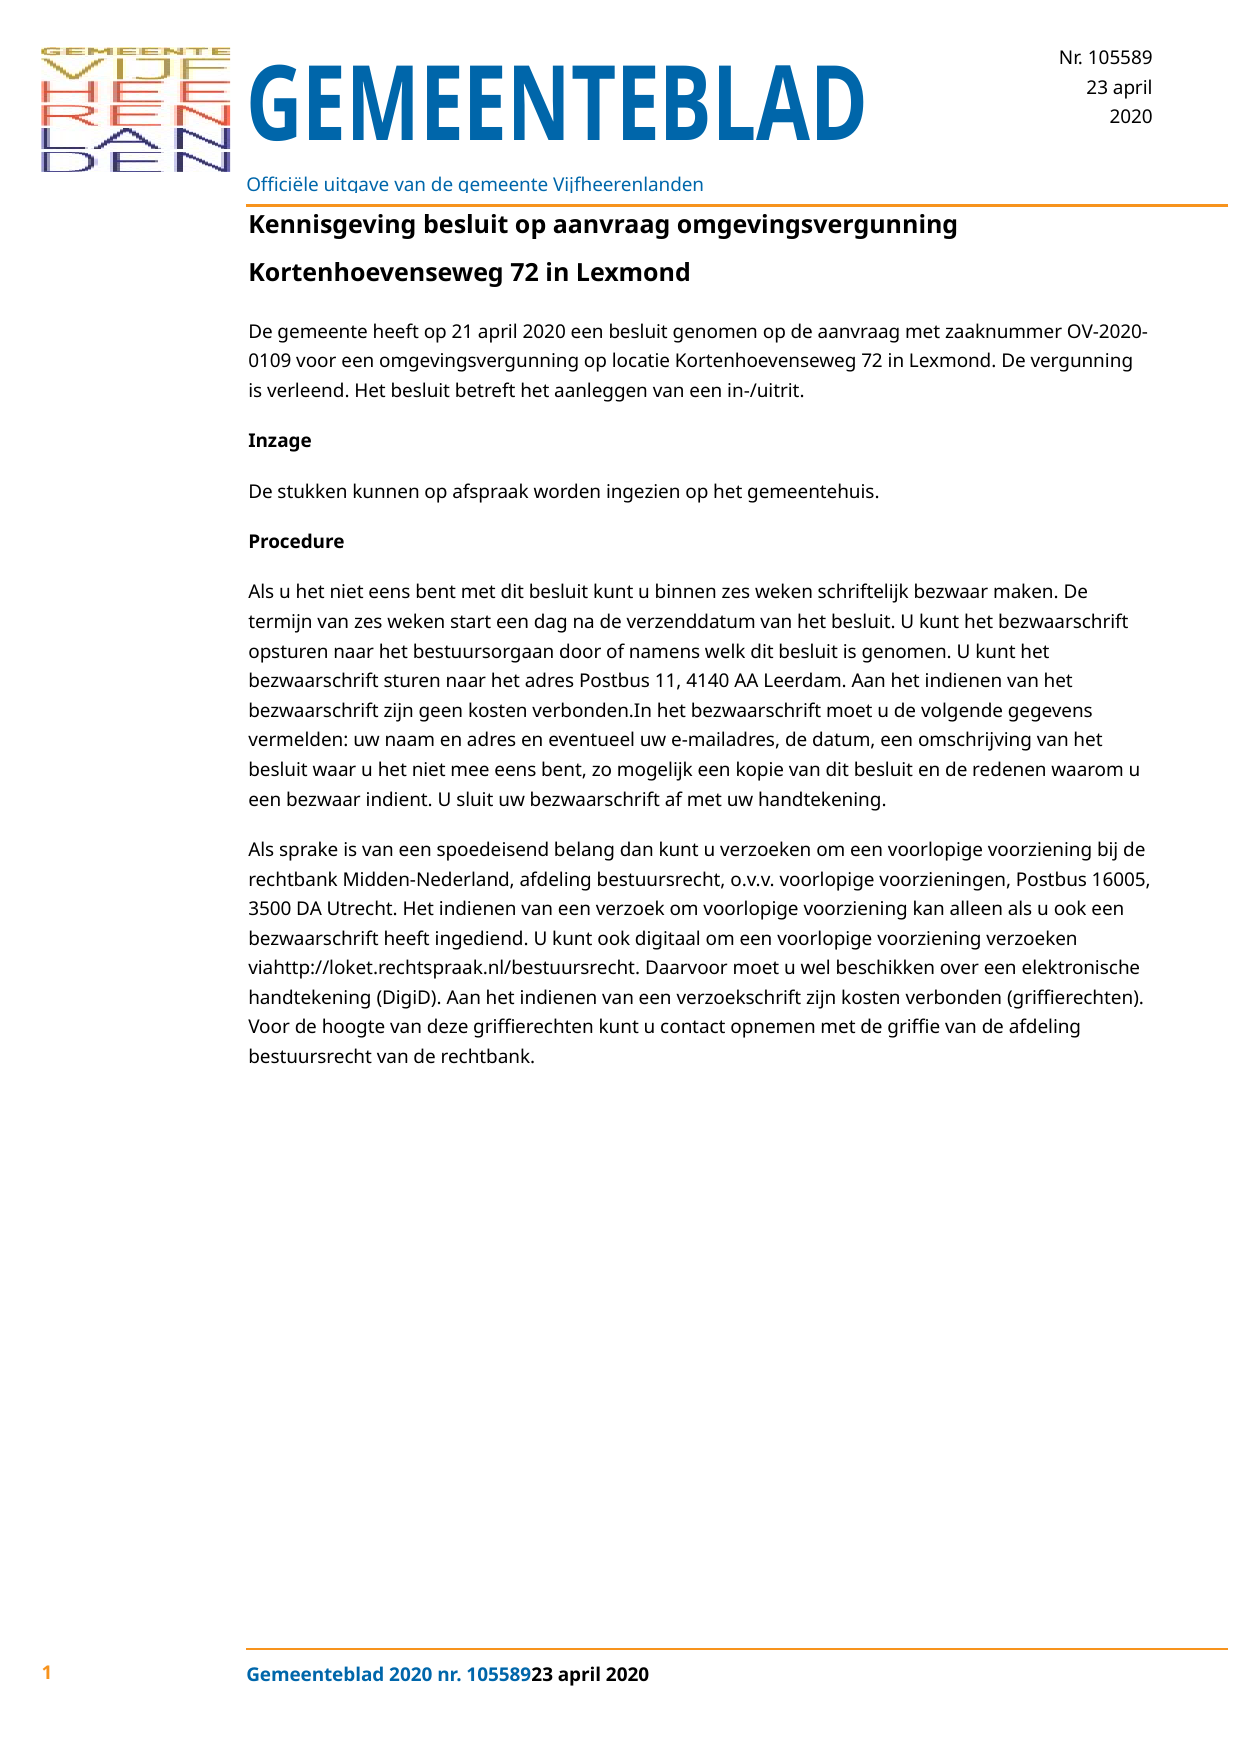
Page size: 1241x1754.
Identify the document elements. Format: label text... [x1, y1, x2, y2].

text Inzage [248, 427, 1152, 453]
text Kennisgeving besluit op aanvraag omgevingsvergunning Kortenhoevenseweg 72 in Lexmond [248, 207, 1152, 288]
picture [41, 47, 231, 172]
text Als sprake is van een spoedeisend belang dan kunt u verzoeken om een voorlopige voorziening bij de rechtbank Midden-Nederland, afdeling bestuursrecht, o.v.v. voorlopige voorzieningen, Postbus 16005, 3500 DA Utrecht. Het indienen van een verzoek om voorlopige voorziening kan alleen als u ook een bezwaarschrift heeft ingediend. U kunt ook digitaal om een voorlopige voorziening verzoeken viahttp://loket.rechtspraak.nl/bestuursrecht. Daarvoor moet u wel beschikken over een elektronische handtekening (DigiD). Aan het indienen van een verzoekschrift zijn kosten verbonden (griffierechten). Voor de hoogte van deze griffierechten kunt u contact opnemen met de griffie van de afdeling bestuursrecht van de rechtbank. [248, 836, 1152, 1069]
text Procedure [248, 528, 1152, 554]
text Als u het niet eens bent met dit besluit kunt u binnen zes weken schriftelijk bezwaar maken. De termijn van zes weken start een dag na de verzenddatum van het besluit. U kunt het bezwaarschrift opsturen naar het bestuursorgaan door of namens welk dit besluit is genomen. U kunt het bezwaarschrift sturen naar het adres Postbus 11, 4140 AA Leerdam. Aan het indienen van het bezwaarschrift zijn geen kosten verbonden.In het bezwaarschrift moet u de volgende gegevens vermelden: uw naam en adres en eventueel uw e-mailadres, de datum, een omschrijving van het besluit waar u het niet mee eens bent, zo mogelijk een kopie van dit besluit en de redenen waarom u een bezwaar indient. U sluit uw bezwaarschrift af met uw handtekening. [248, 579, 1152, 812]
text De gemeente heeft op 21 april 2020 een besluit genomen op de aanvraag met zaaknummer OV-2020-0109 voor een omgevingsvergunning op locatie Kortenhoevenseweg 72 in Lexmond. De vergunning is verleend. Het besluit betreft het aanleggen van een in-/uitrit. [248, 318, 1152, 403]
text De stukken kunnen op afspraak worden ingezien op het gemeentehuis. [248, 478, 1152, 504]
